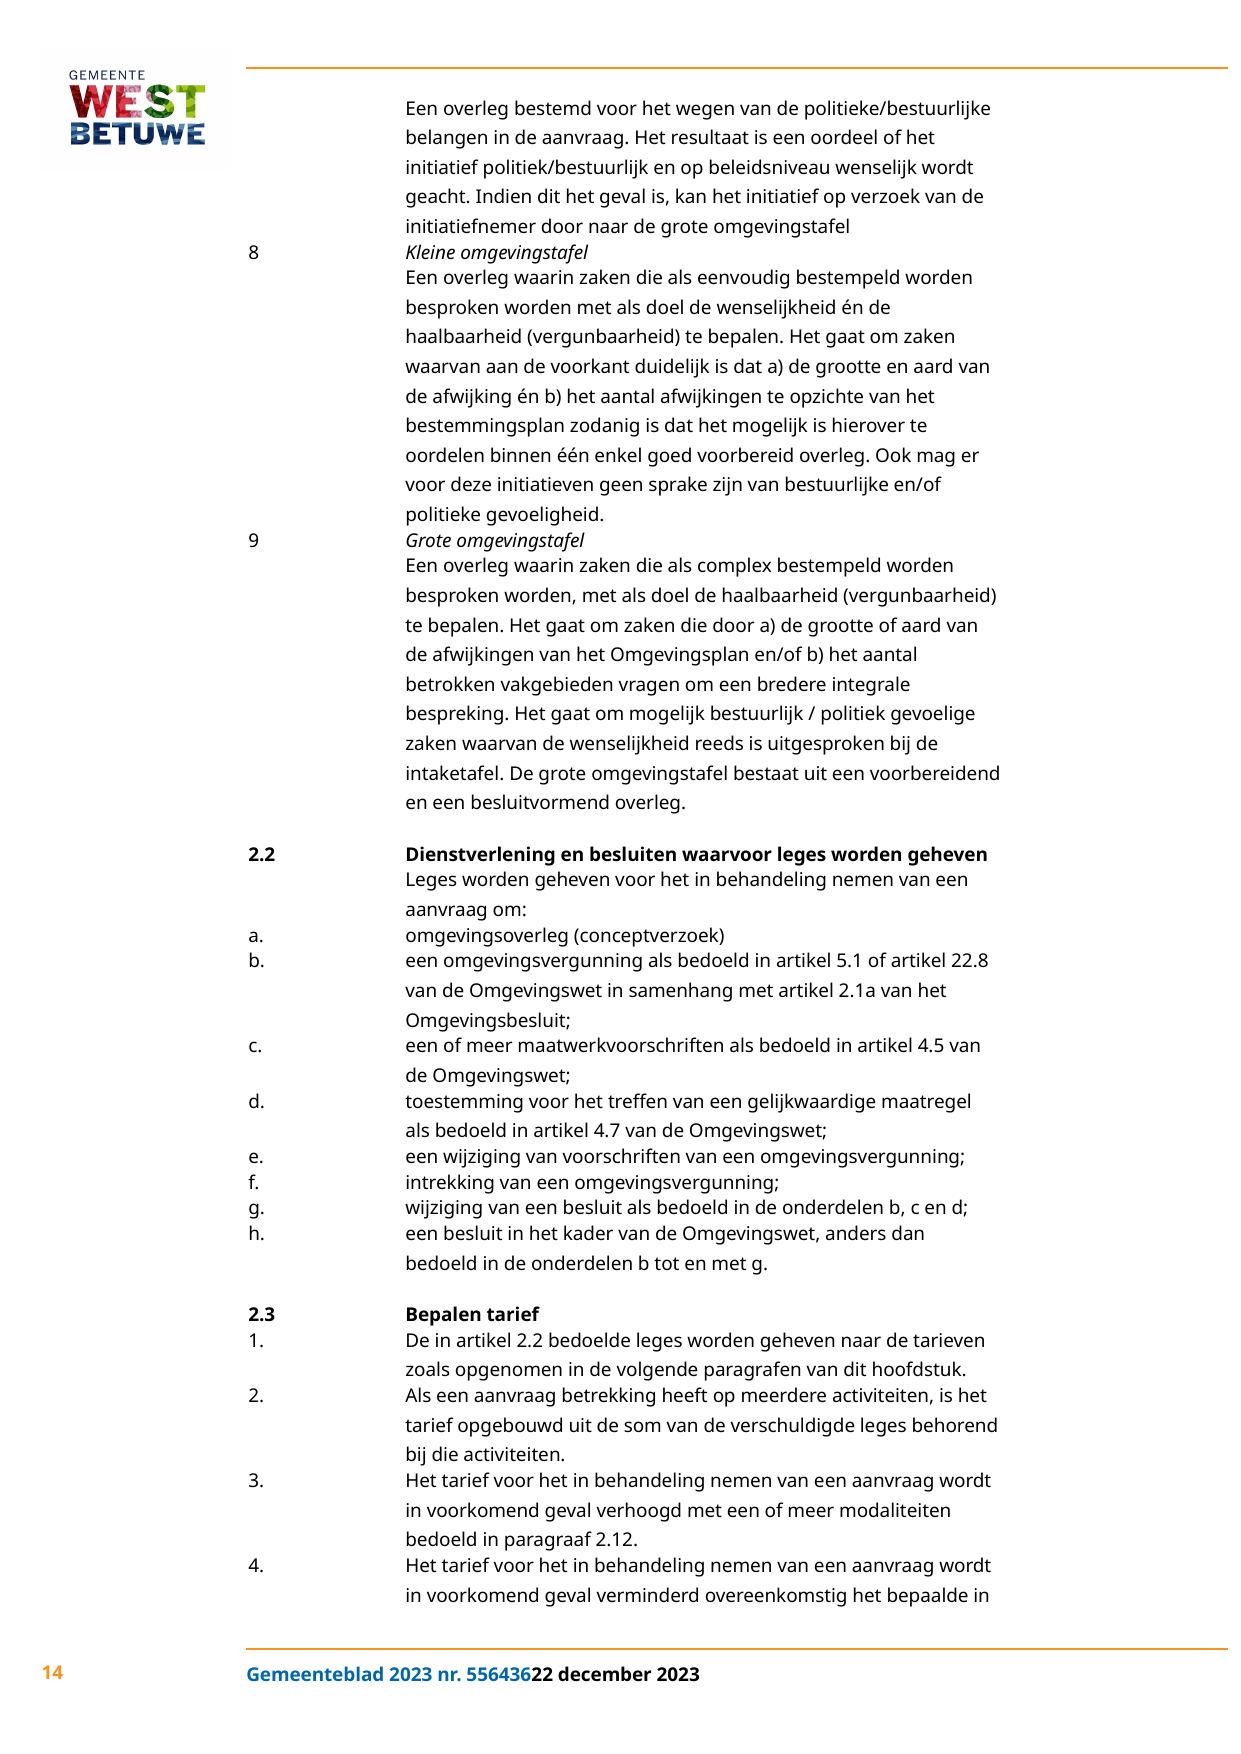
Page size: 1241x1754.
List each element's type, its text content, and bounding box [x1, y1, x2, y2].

table_cell Het tarief voor het in behandeling nemen van een aanvraag wordt in voorkomend geval verminderd overeenkomstig het bepaalde in [405, 1552, 1001, 1607]
table_cell Grote omgevingstafel [405, 527, 1001, 553]
table_cell een besluit in het kader van de Omgevingswet, anders dan bedoeld in de onderdelen b tot en met g. [405, 1220, 1001, 1276]
table_cell [1001, 239, 1152, 264]
table_cell [1001, 1383, 1152, 1467]
table_cell Het tarief voor het in behandeling nemen van een aanvraag wordt in voorkomend geval verhoogd met een of meer modaliteiten bedoeld in paragraaf 2.12. [405, 1467, 1001, 1552]
table_cell h. [248, 1220, 405, 1276]
table_cell 2. [248, 1383, 405, 1467]
table_cell 4. [248, 1552, 405, 1607]
table_cell [1001, 1276, 1152, 1301]
table_cell [1001, 553, 1152, 815]
table_cell omgevingsoverleg (conceptverzoek) [405, 922, 1001, 948]
table_cell a. [248, 922, 405, 948]
table_cell een of meer maatwerkvoorschriften als bedoeld in artikel 4.5 van de Omgevingswet; [405, 1033, 1001, 1088]
table_cell [1001, 1033, 1152, 1088]
table_cell [1001, 1195, 1152, 1220]
table_cell [1001, 95, 1152, 239]
table_cell 9 [248, 527, 405, 553]
table_cell Bepalen tarief [405, 1301, 1001, 1327]
table_cell e. [248, 1143, 405, 1169]
table_cell Een overleg waarin zaken die als complex bestempeld worden besproken worden, met als doel de haalbaarheid (vergunbaarheid) te bepalen. Het gaat om zaken die door a) de grootte of aard van de afwijkingen van het Omgevingsplan en/of b) het aantal betrokken vakgebieden vragen om een bredere integrale bespreking. Het gaat om mogelijk bestuurlijk / politiek gevoelige zaken waarvan de wenselijkheid reeds is uitgesproken bij de intaketafel. De grote omgevingstafel bestaat uit een voorbereidend en een besluitvormend overleg. [405, 553, 1001, 815]
table_cell een omgevingsvergunning als bedoeld in artikel 5.1 of artikel 22.8 van de Omgevingswet in samenhang met artikel 2.1a van het Omgevingsbesluit; [405, 948, 1001, 1032]
table_cell g. [248, 1195, 405, 1220]
picture [41, 47, 231, 172]
table_cell [1001, 1327, 1152, 1382]
table_cell [1001, 867, 1152, 922]
table_cell 2.2 [248, 841, 405, 867]
table_cell 8 [248, 239, 405, 264]
table_cell c. [248, 1033, 405, 1088]
table_cell [1001, 527, 1152, 553]
table_cell f. [248, 1169, 405, 1194]
table_cell [248, 553, 405, 815]
table_cell 2.3 [248, 1301, 405, 1327]
table_cell 1. [248, 1327, 405, 1382]
table_cell [1001, 1301, 1152, 1327]
table_cell [1001, 265, 1152, 527]
table_cell Als een aanvraag betrekking heeft op meerdere activiteiten, is het tarief opgebouwd uit de som van de verschuldigde leges behorend bij die activiteiten. [405, 1383, 1001, 1467]
table_cell [1001, 1088, 1152, 1143]
table_cell toestemming voor het treffen van een gelijkwaardige maatregel als bedoeld in artikel 4.7 van de Omgevingswet; [405, 1088, 1001, 1143]
table_cell [1001, 815, 1152, 841]
table_cell De in artikel 2.2 bedoelde leges worden geheven naar de tarieven zoals opgenomen in de volgende paragrafen van dit hoofdstuk. [405, 1327, 1001, 1382]
table_cell [1001, 1143, 1152, 1169]
table_cell d. [248, 1088, 405, 1143]
table_cell Kleine omgevingstafel [405, 239, 1001, 264]
table_cell [1001, 1552, 1152, 1607]
table_cell [248, 1276, 405, 1301]
table_cell [248, 265, 405, 527]
table_cell [1001, 922, 1152, 948]
table_cell wijziging van een besluit als bedoeld in de onderdelen b, c en d; [405, 1195, 1001, 1220]
table_cell b. [248, 948, 405, 1032]
table_cell [1001, 1467, 1152, 1552]
table_cell [405, 1276, 1001, 1301]
table_cell [248, 815, 405, 841]
table_cell [1001, 1220, 1152, 1276]
table_cell [248, 95, 405, 239]
table_cell Dienstverlening en besluiten waarvoor leges worden geheven [405, 841, 1001, 867]
table_cell intrekking van een omgevingsvergunning; [405, 1169, 1001, 1194]
table_cell [248, 867, 405, 922]
table_cell 3. [248, 1467, 405, 1552]
table_cell [1001, 841, 1152, 867]
table_cell Leges worden geheven voor het in behandeling nemen van een aanvraag om: [405, 867, 1001, 922]
table_cell Een overleg bestemd voor het wegen van de politieke/bestuurlijke belangen in de aanvraag. Het resultaat is een oordeel of het initiatief politiek/bestuurlijk en op beleidsniveau wenselijk wordt geacht. Indien dit het geval is, kan het initiatief op verzoek van de initiatiefnemer door naar de grote omgevingstafel [405, 95, 1001, 239]
table_cell [1001, 948, 1152, 1032]
table_cell een wijziging van voorschriften van een omgevingsvergunning; [405, 1143, 1001, 1169]
table_cell [1001, 1169, 1152, 1194]
table_cell Een overleg waarin zaken die als eenvoudig bestempeld worden besproken worden met als doel de wenselijkheid én de haalbaarheid (vergunbaarheid) te bepalen. Het gaat om zaken waarvan aan de voorkant duidelijk is dat a) de grootte en aard van de afwijking én b) het aantal afwijkingen te opzichte van het bestemmingsplan zodanig is dat het mogelijk is hierover te oordelen binnen één enkel goed voorbereid overleg. Ook mag er voor deze initiatieven geen sprake zijn van bestuurlijke en/of politieke gevoeligheid. [405, 265, 1001, 527]
table_cell [405, 815, 1001, 841]
